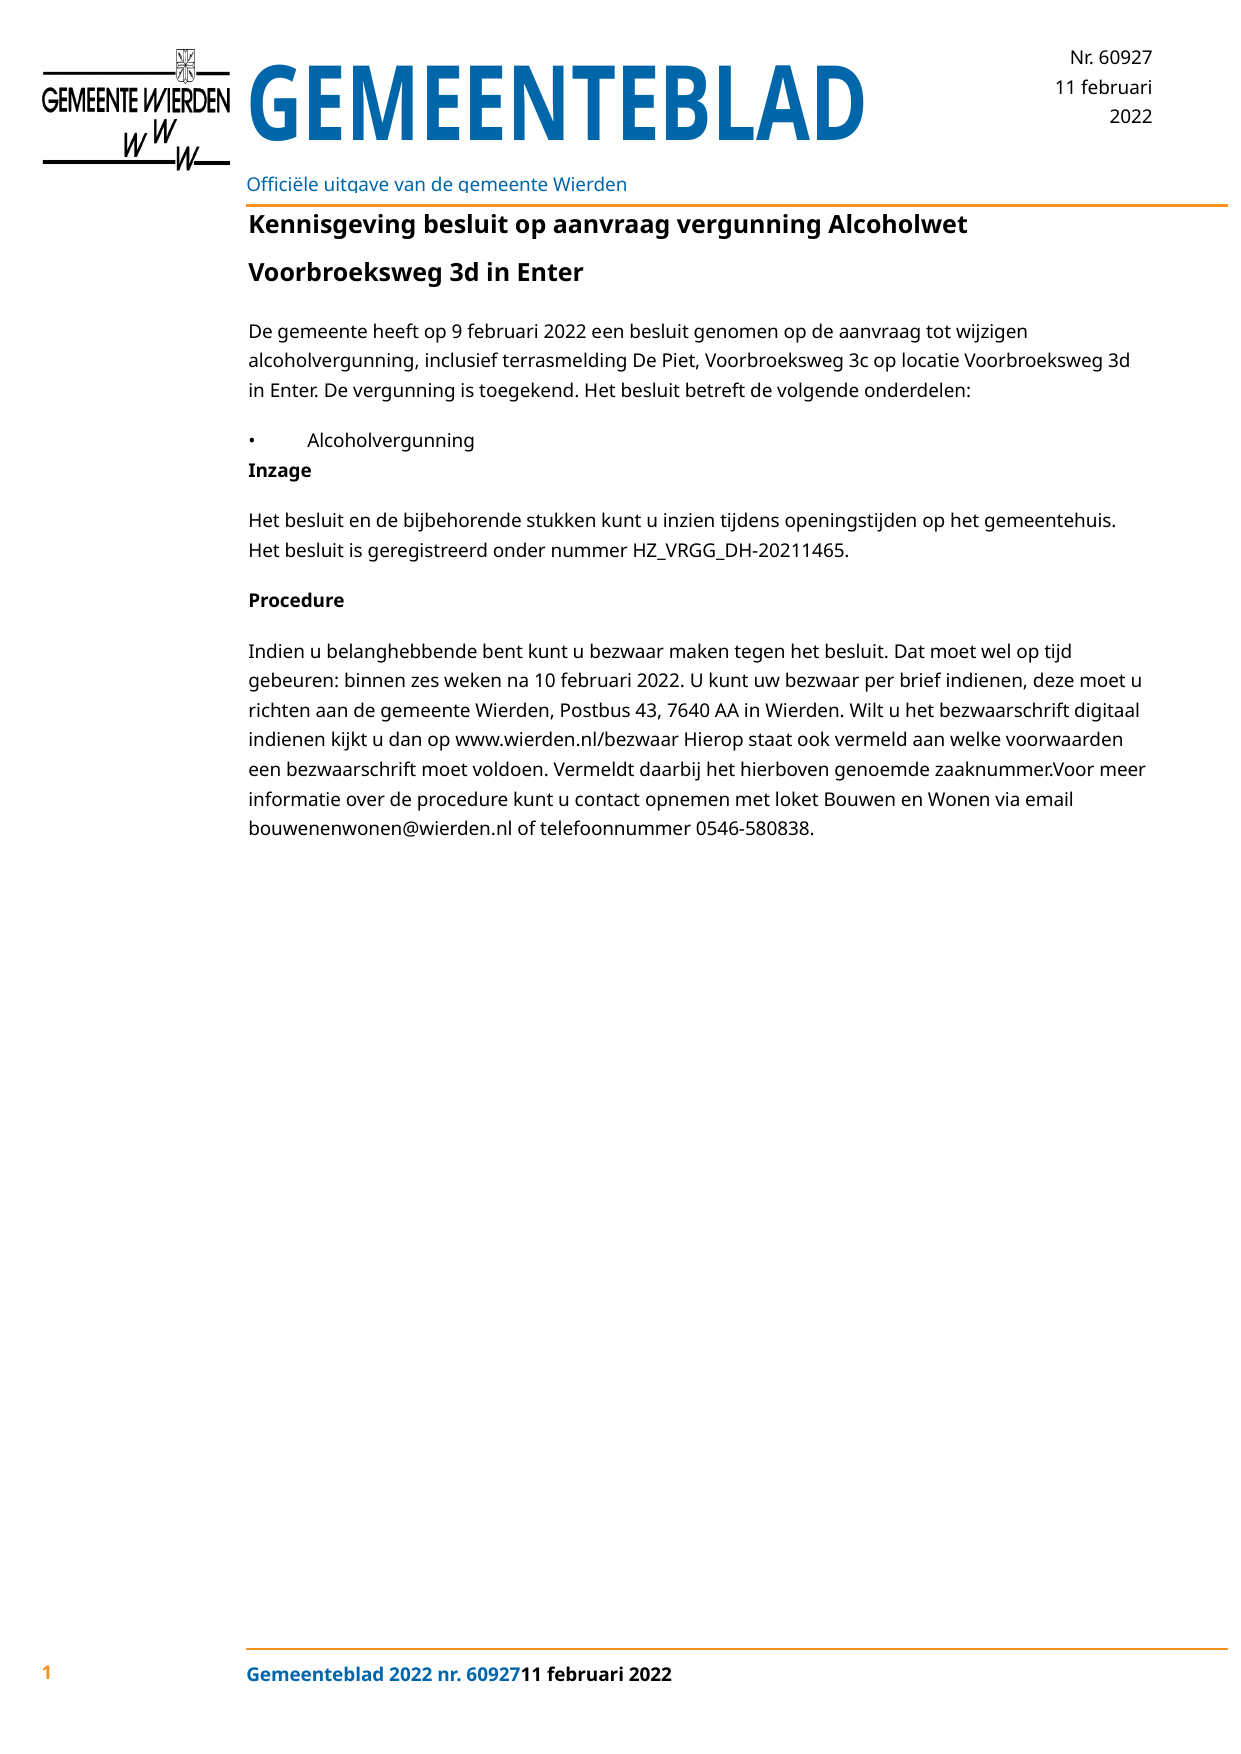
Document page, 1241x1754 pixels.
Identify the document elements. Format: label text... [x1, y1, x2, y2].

text De gemeente heeft op 9 februari 2022 een besluit genomen op de aanvraag tot wijzigen alcoholvergunning, inclusief terrasmelding De Piet, Voorbroeksweg 3c op locatie Voorbroeksweg 3d in Enter. De vergunning is toegekend. Het besluit betreft de volgende onderdelen: [248, 318, 1152, 403]
text Het besluit en de bijbehorende stukken kunt u inzien tijdens openingstijden op het gemeentehuis. Het besluit is geregistreerd onder nummer HZ_VRGG_DH-20211465. [248, 507, 1152, 563]
text Inzage [248, 457, 1152, 483]
picture [41, 47, 231, 172]
text Indien u belanghebbende bent kunt u bezwaar maken tegen het besluit. Dat moet wel op tijd gebeuren: binnen zes weken na 10 februari 2022. U kunt uw bezwaar per brief indienen, deze moet u richten aan de gemeente Wierden, Postbus 43, 7640 AA in Wierden. Wilt u het bezwaarschrift digitaal indienen kijkt u dan op www.wierden.nl/bezwaar Hierop staat ook vermeld aan welke voorwaarden een bezwaarschrift moet voldoen. Vermeldt daarbij het hierboven genoemde zaaknummer.Voor meer informatie over de procedure kunt u contact opnemen met loket Bouwen en Wonen via email bouwenenwonen@wierden.nl of telefoonnummer 0546-580838. [248, 638, 1152, 841]
text Procedure [248, 587, 1152, 613]
text Kennisgeving besluit op aanvraag vergunning Alcoholwet Voorbroeksweg 3d in Enter [248, 207, 1152, 288]
list Alcoholvergunning [248, 427, 1152, 453]
